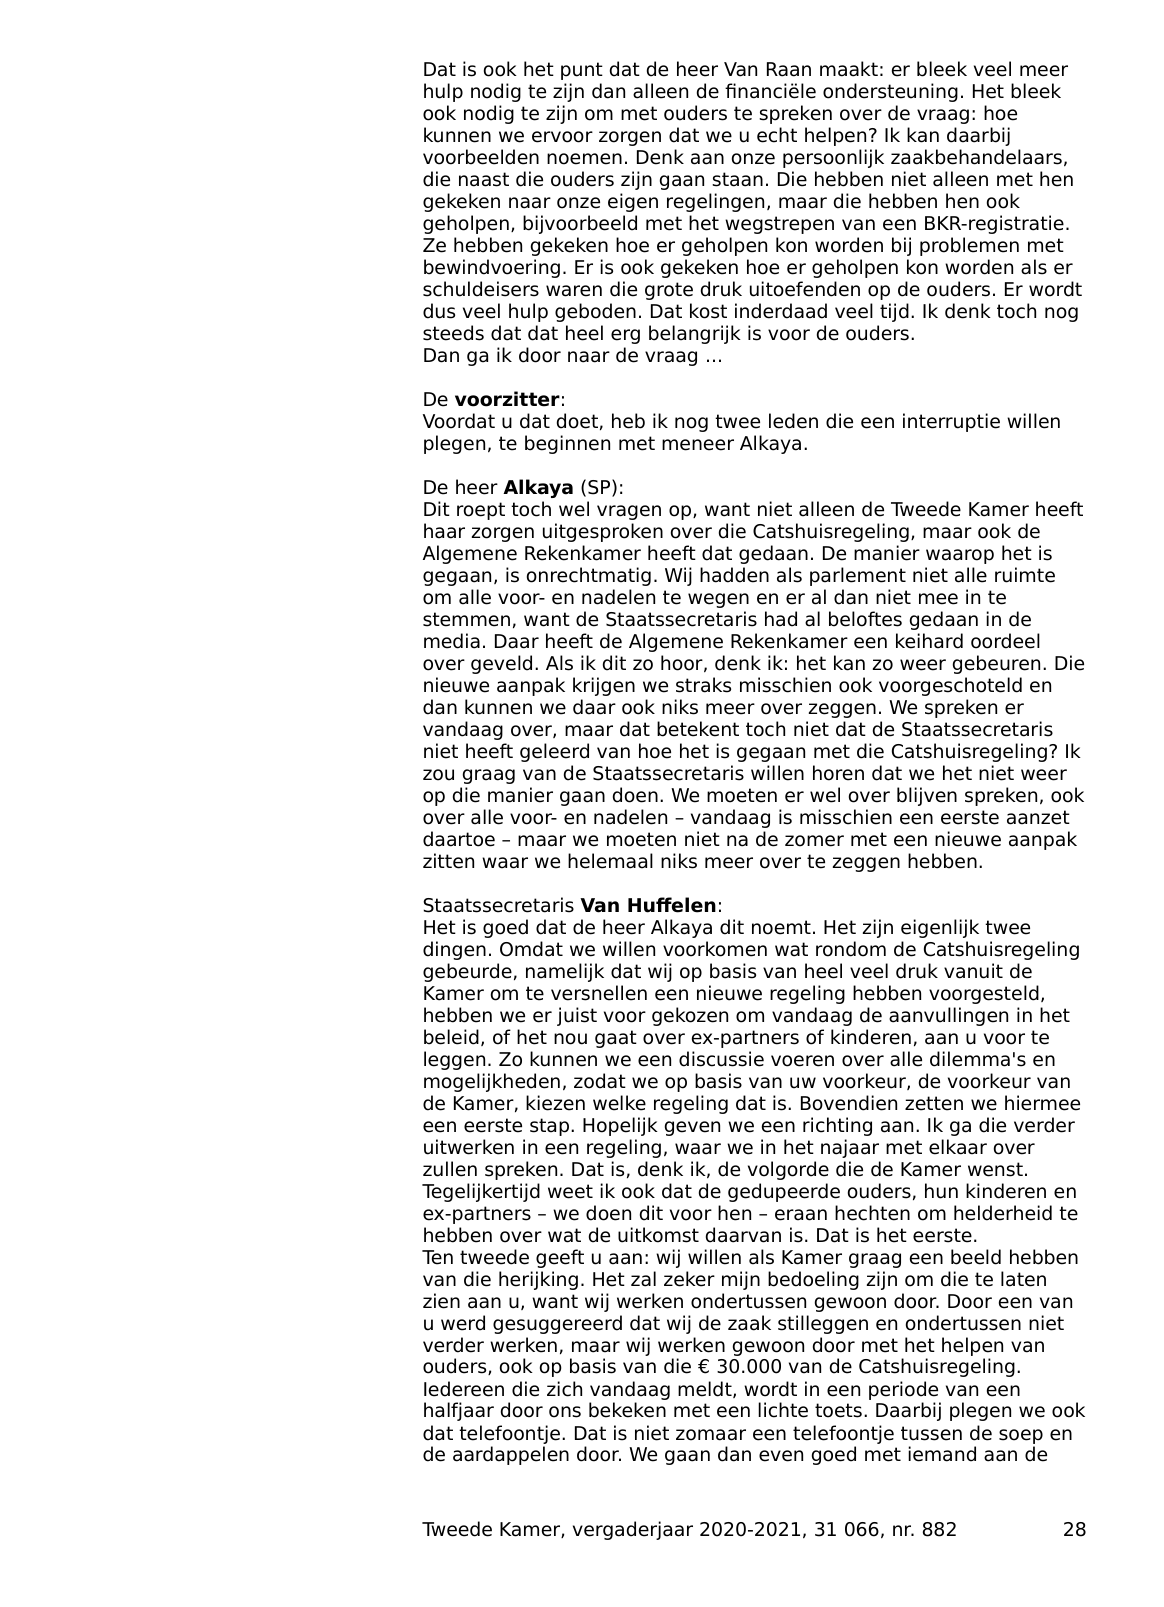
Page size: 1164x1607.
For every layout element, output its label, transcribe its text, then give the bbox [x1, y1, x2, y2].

text De heer Alkaya (SP): [422, 477, 1087, 499]
text Ten tweede geeft u aan: wij willen als Kamer graag een beeld hebben van die herijking. Het zal zeker mijn bedoeling zijn om die te laten zien aan u, want wij werken ondertussen gewoon door. Door een van u werd gesuggereerd dat wij de zaak stilleggen en ondertussen niet verder werken, maar wij werken gewoon door met het helpen van ouders, ook op basis van die € 30.000 van de Catshuisregeling. Iedereen die zich vandaag meldt, wordt in een periode van een halfjaar door ons bekeken met een lichte toets. Daarbij plegen we ook dat telefoontje. Dat is niet zomaar een telefoontje tussen de soep en de aardappelen door. We gaan dan even goed met iemand aan de [422, 1247, 1087, 1466]
text Voordat u dat doet, heb ik nog twee leden die een interruptie willen plegen, te beginnen met meneer Alkaya. [422, 411, 1087, 455]
text De voorzitter: [422, 389, 1087, 411]
text Dan ga ik door naar de vraag ... [422, 345, 1087, 367]
text Staatssecretaris Van Huffelen: [422, 895, 1087, 917]
text Dat is ook het punt dat de heer Van Raan maakt: er bleek veel meer hulp nodig te zijn dan alleen de financiële ondersteuning. Het bleek ook nodig te zijn om met ouders te spreken over de vraag: hoe kunnen we ervoor zorgen dat we u echt helpen? Ik kan daarbij voorbeelden noemen. Denk aan onze persoonlijk zaakbehandelaars, die naast die ouders zijn gaan staan. Die hebben niet alleen met hen gekeken naar onze eigen regelingen, maar die hebben hen ook geholpen, bijvoorbeeld met het wegstrepen van een BKR-registratie. Ze hebben gekeken hoe er geholpen kon worden bij problemen met bewindvoering. Er is ook gekeken hoe er geholpen kon worden als er schuldeisers waren die grote druk uitoefenden op de ouders. Er wordt dus veel hulp geboden. Dat kost inderdaad veel tijd. Ik denk toch nog steeds dat dat heel erg belangrijk is voor de ouders. [422, 59, 1087, 345]
text Het is goed dat de heer Alkaya dit noemt. Het zijn eigenlijk twee dingen. Omdat we willen voorkomen wat rondom de Catshuisregeling gebeurde, namelijk dat wij op basis van heel veel druk vanuit de Kamer om te versnellen een nieuwe regeling hebben voorgesteld, hebben we er juist voor gekozen om vandaag de aanvullingen in het beleid, of het nou gaat over ex-partners of kinderen, aan u voor te leggen. Zo kunnen we een discussie voeren over alle dilemma's en mogelijkheden, zodat we op basis van uw voorkeur, de voorkeur van de Kamer, kiezen welke regeling dat is. Bovendien zetten we hiermee een eerste stap. Hopelijk geven we een richting aan. Ik ga die verder uitwerken in een regeling, waar we in het najaar met elkaar over zullen spreken. Dat is, denk ik, de volgorde die de Kamer wenst. Tegelijkertijd weet ik ook dat de gedupeerde ouders, hun kinderen en ex-partners – we doen dit voor hen – eraan hechten om helderheid te hebben over wat de uitkomst daarvan is. Dat is het eerste. [422, 917, 1087, 1247]
text Dit roept toch wel vragen op, want niet alleen de Tweede Kamer heeft haar zorgen uitgesproken over die Catshuisregeling, maar ook de Algemene Rekenkamer heeft dat gedaan. De manier waarop het is gegaan, is onrechtmatig. Wij hadden als parlement niet alle ruimte om alle voor- en nadelen te wegen en er al dan niet mee in te stemmen, want de Staatssecretaris had al beloftes gedaan in de media. Daar heeft de Algemene Rekenkamer een keihard oordeel over geveld. Als ik dit zo hoor, denk ik: het kan zo weer gebeuren. Die nieuwe aanpak krijgen we straks misschien ook voorgeschoteld en dan kunnen we daar ook niks meer over zeggen. We spreken er vandaag over, maar dat betekent toch niet dat de Staatssecretaris niet heeft geleerd van hoe het is gegaan met die Catshuisregeling? Ik zou graag van de Staatssecretaris willen horen dat we het niet weer op die manier gaan doen. We moeten er wel over blijven spreken, ook over alle voor- en nadelen – vandaag is misschien een eerste aanzet daartoe – maar we moeten niet na de zomer met een nieuwe aanpak zitten waar we helemaal niks meer over te zeggen hebben. [422, 499, 1087, 873]
